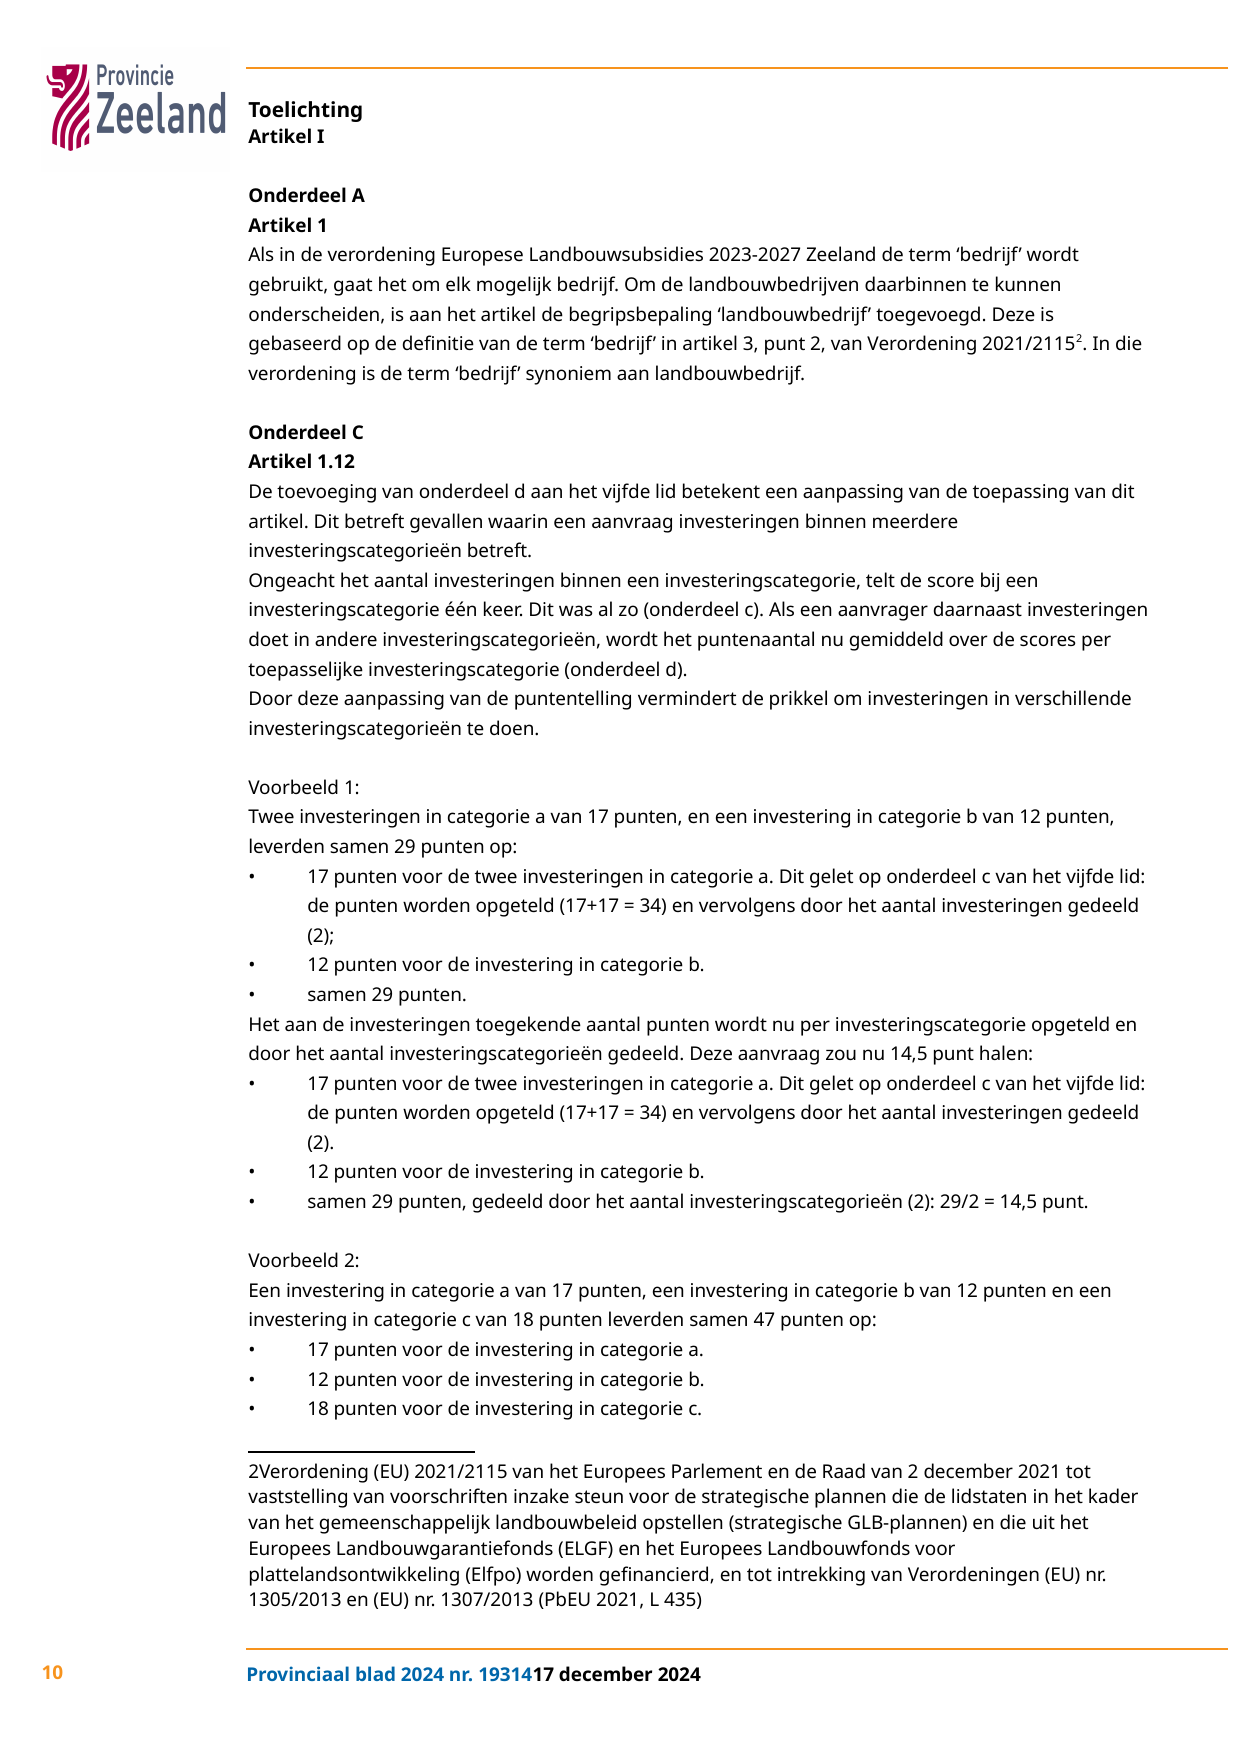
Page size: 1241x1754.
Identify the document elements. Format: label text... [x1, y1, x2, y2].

text Onderdeel C [248, 419, 1152, 445]
text De toevoeging van onderdeel d aan het vijfde lid betekent een aanpassing van de toepassing van dit artikel. Dit betreft gevallen waarin een aanvraag investeringen binnen meerdere investeringscategorieën betreft. [248, 478, 1152, 563]
picture [41, 47, 231, 172]
text Toelichting [248, 95, 1152, 123]
text Voorbeeld 2: [248, 1247, 1152, 1273]
list 12 punten voor de investering in categorie b. [248, 952, 1152, 977]
text Artikel I [248, 123, 1152, 149]
text Artikel 1 [248, 212, 1152, 238]
text Het aan de investeringen toegekende aantal punten wordt nu per investeringscategorie opgeteld en door het aantal investeringscategorieën gedeeld. Deze aanvraag zou nu 14,5 punt halen: [248, 1011, 1152, 1066]
list 17 punten voor de twee investeringen in categorie a. Dit gelet op onderdeel c van het vijfde lid: de punten worden opgeteld (17+17 = 34) en vervolgens door het aantal investeringen gedeeld (2). [248, 1070, 1152, 1155]
text Door deze aanpassing van de puntentelling vermindert de prikkel om investeringen in verschillende investeringscategorieën te doen. [248, 685, 1152, 741]
list 17 punten voor de investering in categorie a. [248, 1336, 1152, 1362]
text Als in de verordening Europese Landbouwsubsidies 2023-2027 Zeeland de term ‘bedrijf’ wordt gebruikt, gaat het om elk mogelijk bedrijf. Om de landbouwbedrijven daarbinnen te kunnen onderscheiden, is aan het artikel de begripsbepaling ‘landbouwbedrijf’ toegevoegd. Deze is gebaseerd op de definitie van de term ‘bedrijf’ in artikel 3, punt 2, van Verordening 2021/2115. In die verordening is de term ‘bedrijf’ synoniem aan landbouwbedrijf. [248, 242, 1152, 386]
text Artikel 1.12 [248, 449, 1152, 474]
list 17 punten voor de twee investeringen in categorie a. Dit gelet op onderdeel c van het vijfde lid: de punten worden opgeteld (17+17 = 34) en vervolgens door het aantal investeringen gedeeld (2); [248, 863, 1152, 948]
list samen 29 punten. [248, 981, 1152, 1007]
list 18 punten voor de investering in categorie c. [248, 1395, 1152, 1421]
list samen 29 punten, gedeeld door het aantal investeringscategorieën (2): 29/2 = 14,5 punt. [248, 1188, 1152, 1214]
text Onderdeel A [248, 182, 1152, 208]
text Ongeacht het aantal investeringen binnen een investeringscategorie, telt de score bij een investeringscategorie één keer. Dit was al zo (onderdeel c). Als een aanvrager daarnaast investeringen doet in andere investeringscategorieën, wordt het puntenaantal nu gemiddeld over de scores per toepasselijke investeringscategorie (onderdeel d). [248, 567, 1152, 682]
text Een investering in categorie a van 17 punten, een investering in categorie b van 12 punten en een investering in categorie c van 18 punten leverden samen 47 punten op: [248, 1277, 1152, 1332]
text Verordening (EU) 2021/2115 van het Europees Parlement en de Raad van 2 december 2021 tot vaststelling van voorschriften inzake steun voor de strategische plannen die de lidstaten in het kader van het gemeenschappelijk landbouwbeleid opstellen (strategische GLB-plannen) en die uit het Europees Landbouwgarantiefonds (ELGF) en het Europees Landbouwfonds voor plattelandsontwikkeling (Elfpo) worden gefinancierd, en tot intrekking van Verordeningen (EU) nr. 1305/2013 en (EU) nr. 1307/2013 (PbEU 2021, L 435) [248, 1458, 1152, 1612]
text Voorbeeld 1: [248, 774, 1152, 800]
list 12 punten voor de investering in categorie b. [248, 1366, 1152, 1392]
text Twee investeringen in categorie a van 17 punten, en een investering in categorie b van 12 punten, leverden samen 29 punten op: [248, 804, 1152, 859]
list 12 punten voor de investering in categorie b. [248, 1159, 1152, 1184]
